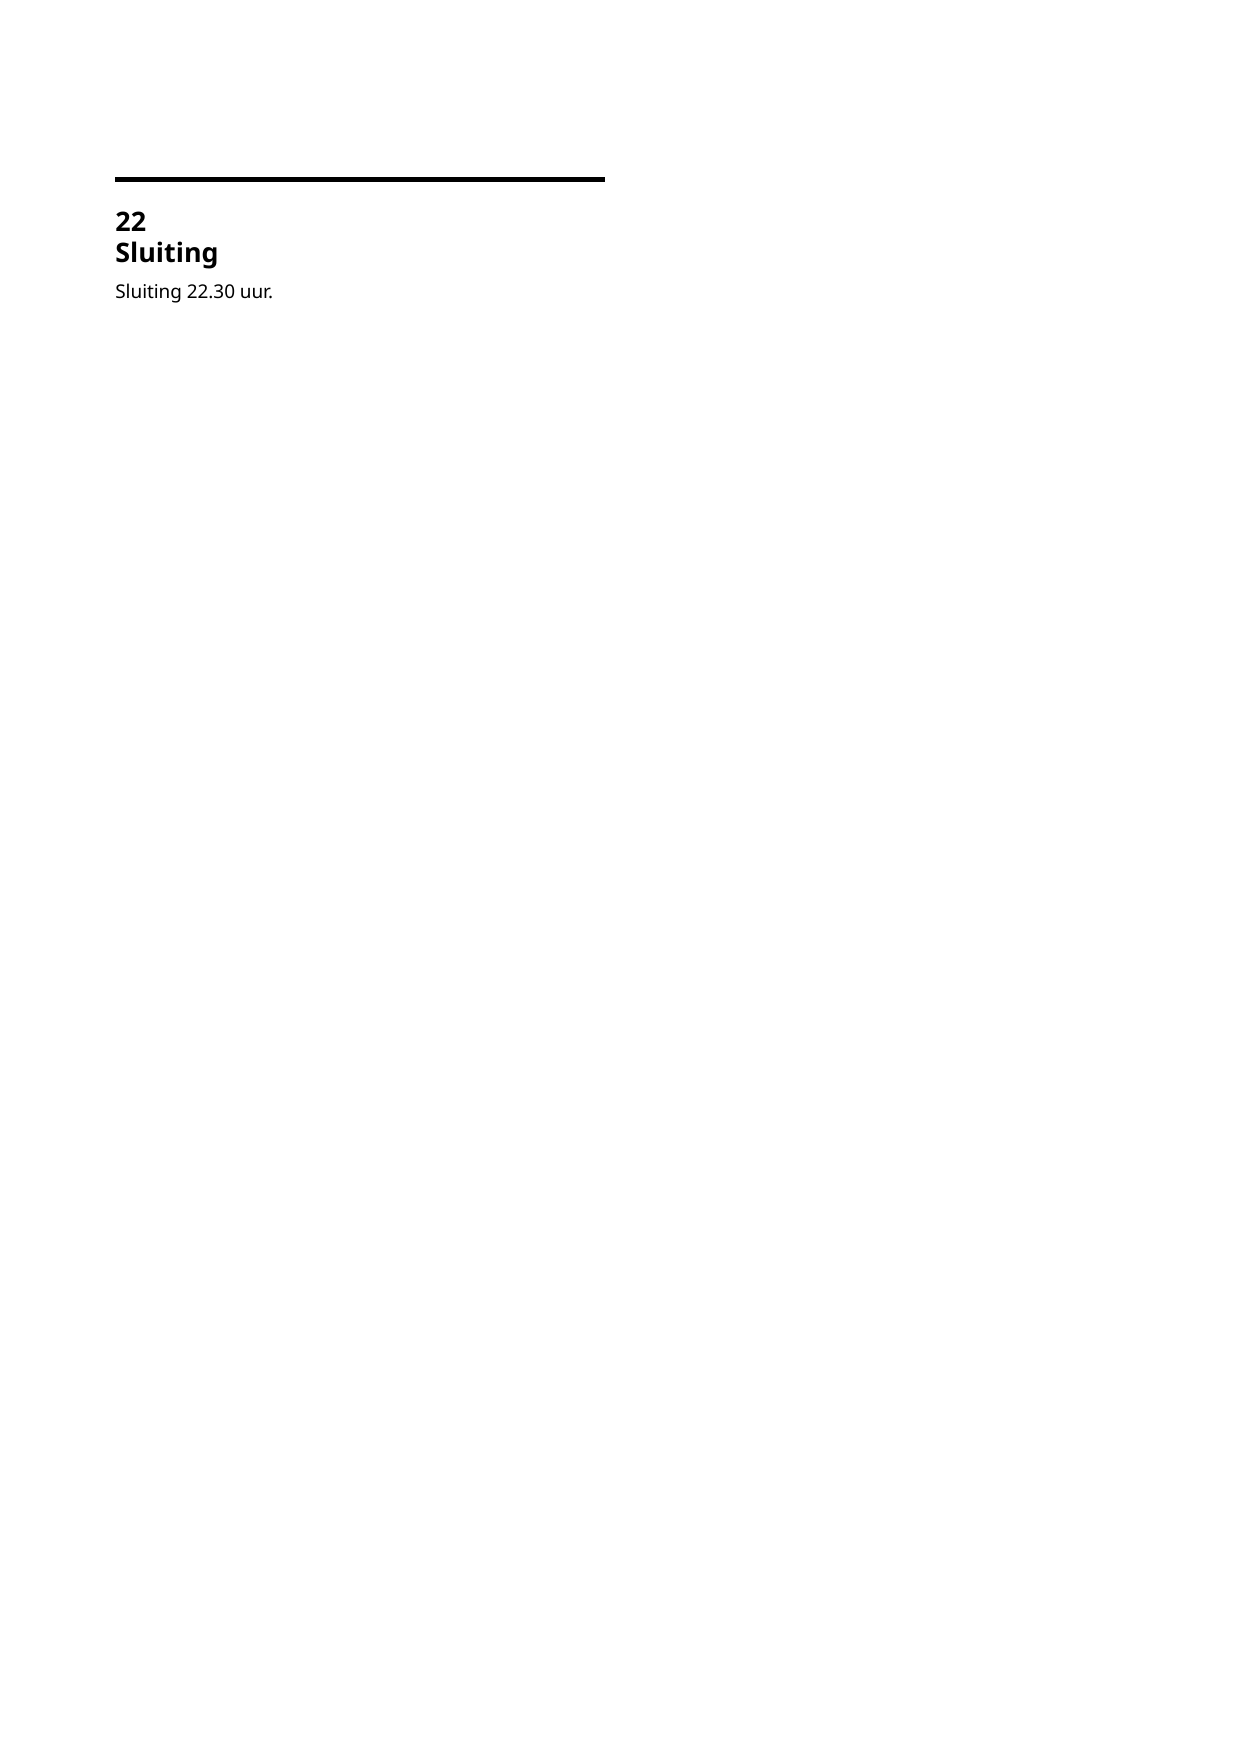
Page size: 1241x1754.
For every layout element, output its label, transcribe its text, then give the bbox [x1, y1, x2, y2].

text Sluiting 22.30 uur. [115, 283, 605, 302]
text 22 [115, 203, 605, 239]
text Sluiting [115, 239, 605, 283]
